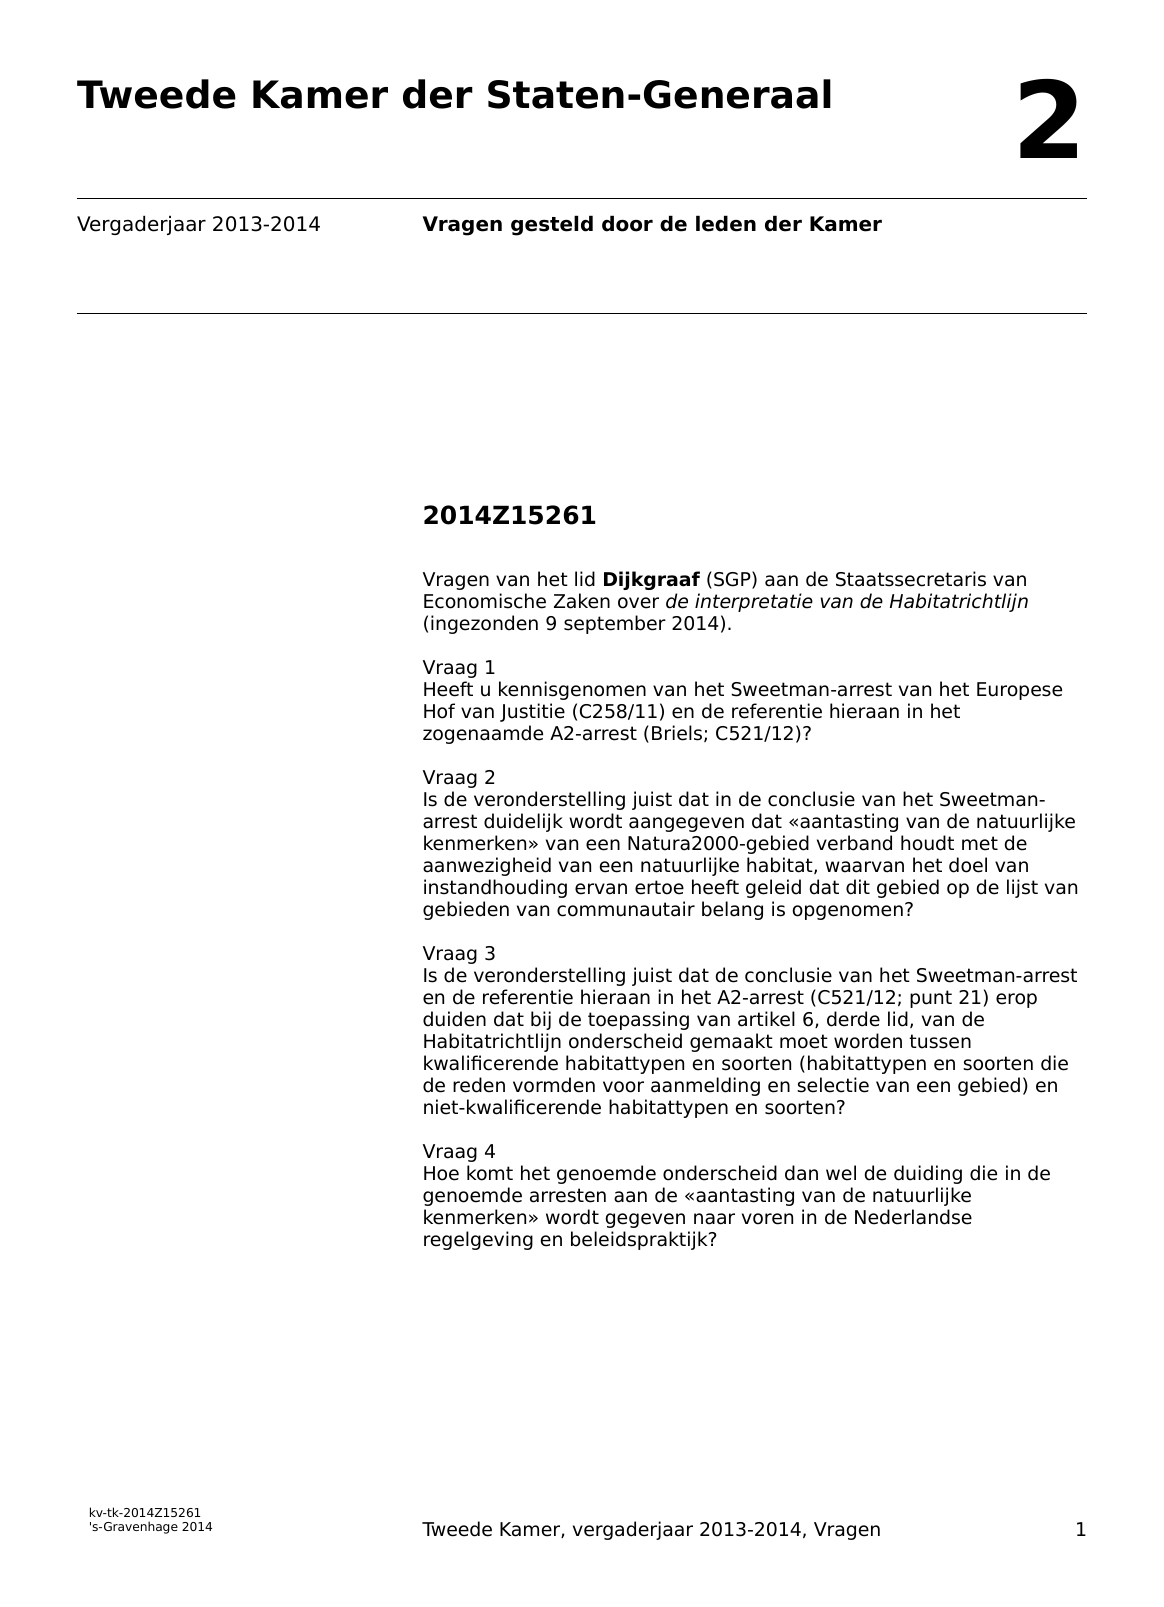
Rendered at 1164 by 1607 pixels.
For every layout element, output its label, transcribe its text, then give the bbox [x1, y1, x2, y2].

table_header 2 [886, 59, 1087, 198]
text Hoe komt het genoemde onderscheid dan wel de duiding die in de genoemde arresten aan de «aantasting van de natuurlijke kenmerken» wordt gegeven naar voren in de Nederlandse regelgeving en beleidspraktijk? [422, 1163, 1087, 1251]
text Vragen van het lid Dijkgraaf (SGP) aan de Staatssecretaris van Economische Zaken over de interpretatie van de Habitatrichtlijn (ingezonden 9 september 2014). [422, 569, 1087, 635]
text 's-Gravenhage 2014 [88, 1520, 323, 1534]
text Vraag 4 [422, 1141, 1087, 1163]
text Vraag 2 [422, 767, 1087, 789]
table_header Tweede Kamer der Staten-Generaal [77, 59, 886, 198]
table_cell Vragen gesteld door de leden der Kamer [422, 199, 1087, 313]
text Is de veronderstelling juist dat de conclusie van het Sweetman-arrest en de referentie hieraan in het A2-arrest (C521/12; punt 21) erop duiden dat bij de toepassing van artikel 6, derde lid, van de Habitatrichtlijn onderscheid gemaakt moet worden tussen kwalificerende habitattypen en soorten (habitattypen en soorten die de reden vormden voor aanmelding en selectie van een gebied) en niet-kwalificerende habitattypen en soorten? [422, 965, 1087, 1119]
text Vraag 3 [422, 943, 1087, 965]
table_cell Vergaderjaar 2013-2014 [77, 199, 422, 313]
text Heeft u kennisgenomen van het Sweetman-arrest van het Europese Hof van Justitie (C258/11) en de referentie hieraan in het zogenaamde A2-arrest (Briels; C521/12)? [422, 679, 1087, 745]
text Vraag 1 [422, 657, 1087, 679]
text kv-tk-2014Z15261 [88, 1506, 323, 1520]
text 2014Z15261 [422, 501, 1087, 531]
text Is de veronderstelling juist dat in de conclusie van het Sweetman-arrest duidelijk wordt aangegeven dat «aantasting van de natuurlijke kenmerken» van een Natura2000-gebied verband houdt met de aanwezigheid van een natuurlijke habitat, waarvan het doel van instandhouding ervan ertoe heeft geleid dat dit gebied op de lijst van gebieden van communautair belang is opgenomen? [422, 789, 1087, 921]
